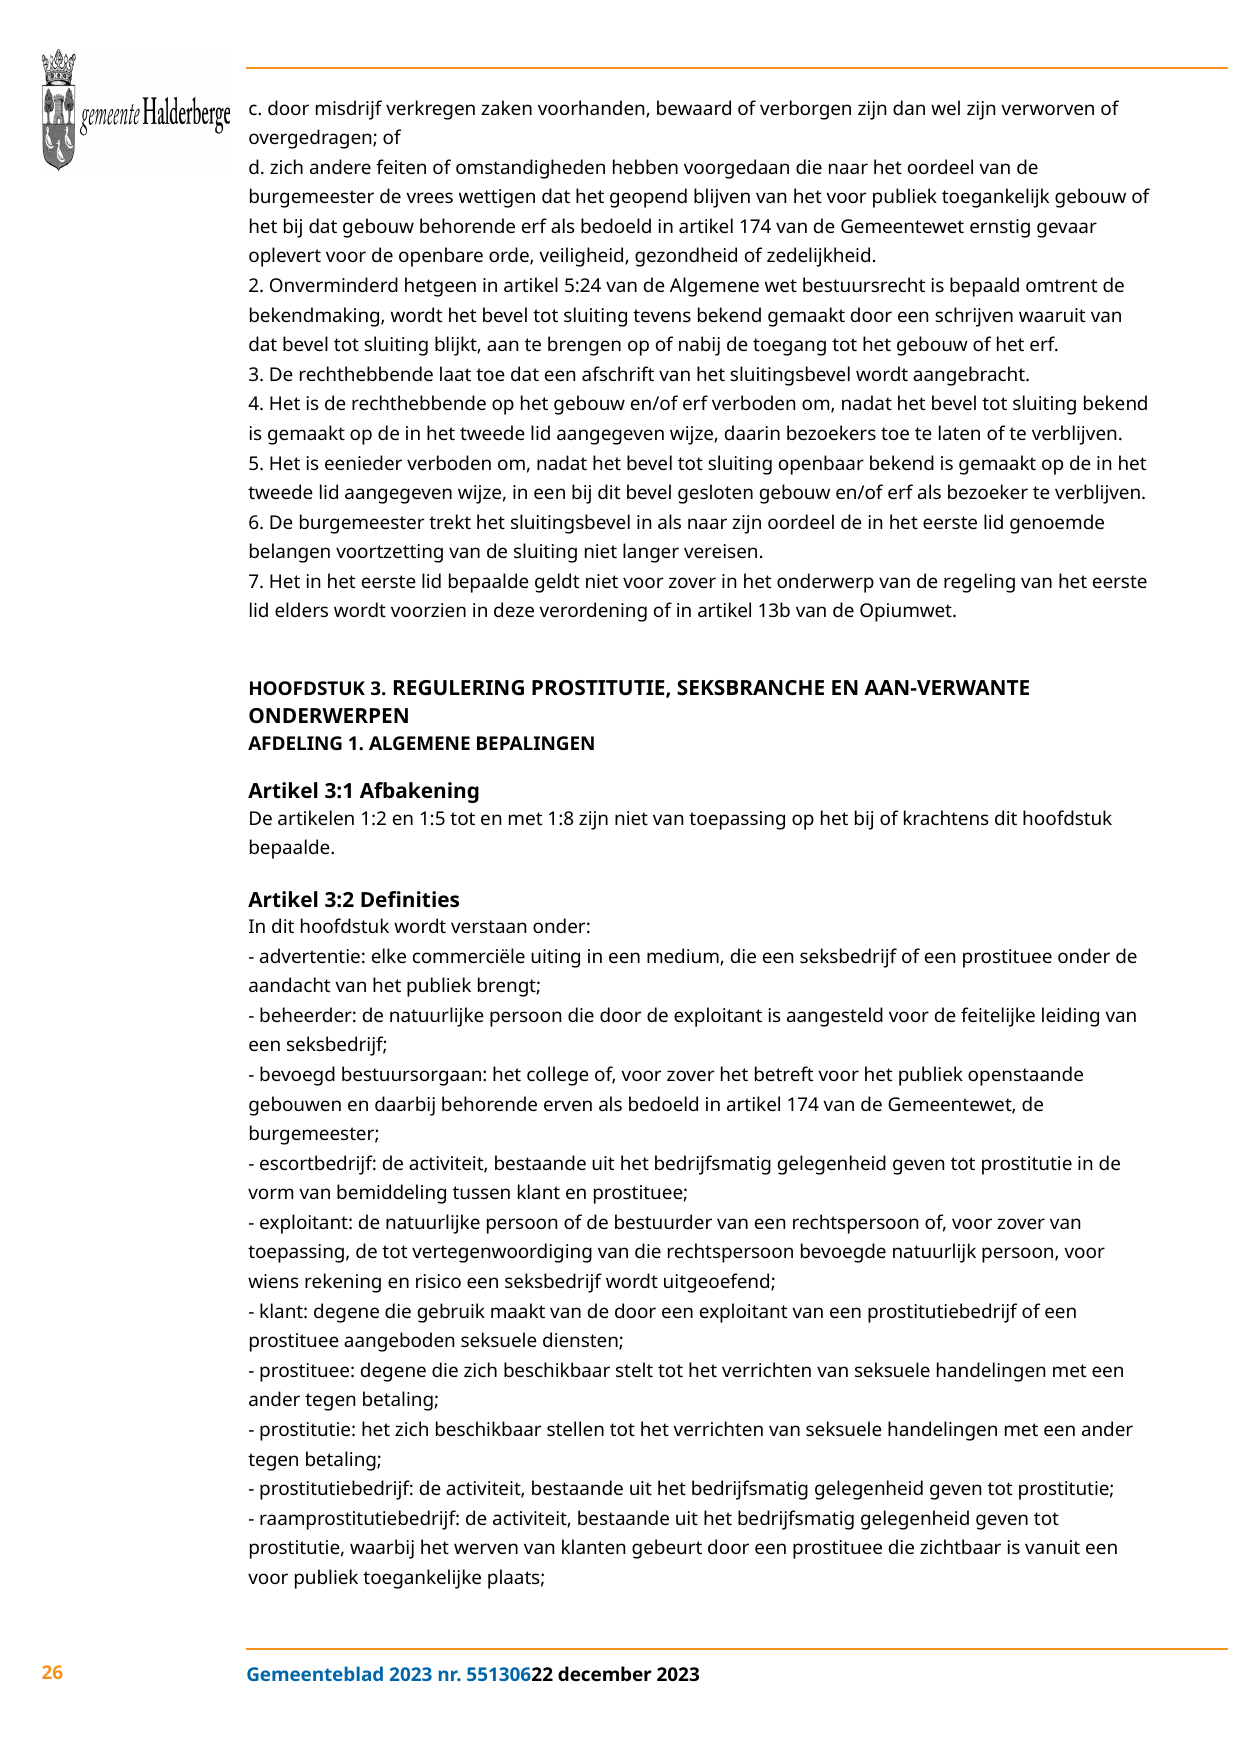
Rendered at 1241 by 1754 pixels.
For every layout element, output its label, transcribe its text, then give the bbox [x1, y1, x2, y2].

text AFDELING 1. ALGEMENE BEPALINGEN [248, 730, 1152, 756]
text Artikel 3:2 Definities [248, 885, 1152, 913]
text - prostitutiebedrijf: de activiteit, bestaande uit het bedrijfsmatig gelegenheid geven tot prostitutie; [248, 1475, 1152, 1501]
text - beheerder: de natuurlijke persoon die door de exploitant is aangesteld voor de feitelijke leiding van een seksbedrijf; [248, 1002, 1152, 1057]
picture [41, 47, 231, 172]
text 6. De burgemeester trekt het sluitingsbevel in als naar zijn oordeel de in het eerste lid genoemde belangen voortzetting van de sluiting niet langer vereisen. [248, 509, 1152, 564]
text - prostituee: degene die zich beschikbaar stelt tot het verrichten van seksuele handelingen met een ander tegen betaling; [248, 1357, 1152, 1412]
text HOOFDSTUK 3. REGULERING PROSTITUTIE, SEKSBRANCHE EN AAN-VERWANTE ONDERWERPEN [248, 673, 1152, 730]
text 2. Onverminderd hetgeen in artikel 5:24 van de Algemene wet bestuursrecht is bepaald omtrent de bekendmaking, wordt het bevel tot sluiting tevens bekend gemaakt door een schrijven waaruit van dat bevel tot sluiting blijkt, aan te brengen op of nabij de toegang tot het gebouw of het erf. [248, 272, 1152, 357]
text In dit hoofdstuk wordt verstaan onder: [248, 913, 1152, 939]
text - advertentie: elke commerciële uiting in een medium, die een seksbedrijf of een prostituee onder de aandacht van het publiek brengt; [248, 943, 1152, 998]
text - prostitutie: het zich beschikbaar stellen tot het verrichten van seksuele handelingen met een ander tegen betaling; [248, 1416, 1152, 1471]
text d. zich andere feiten of omstandigheden hebben voorgedaan die naar het oordeel van de burgemeester de vrees wettigen dat het geopend blijven van het voor publiek toegankelijk gebouw of het bij dat gebouw behorende erf als bedoeld in artikel 174 van de Gemeentewet ernstig gevaar oplevert voor de openbare orde, veiligheid, gezondheid of zedelijkheid. [248, 154, 1152, 268]
text - klant: degene die gebruik maakt van de door een exploitant van een prostitutiebedrijf of een prostituee aangeboden seksuele diensten; [248, 1298, 1152, 1353]
text 3. De rechthebbende laat toe dat een afschrift van het sluitingsbevel wordt aangebracht. [248, 361, 1152, 387]
text 5. Het is eenieder verboden om, nadat het bevel tot sluiting openbaar bekend is gemaakt op de in het tweede lid aangegeven wijze, in een bij dit bevel gesloten gebouw en/of erf als bezoeker te verblijven. [248, 450, 1152, 505]
text c. door misdrijf verkregen zaken voorhanden, bewaard of verborgen zijn dan wel zijn verworven of overgedragen; of [248, 95, 1152, 150]
text 4. Het is de rechthebbende op het gebouw en/of erf verboden om, nadat het bevel tot sluiting bekend is gemaakt op de in het tweede lid aangegeven wijze, daarin bezoekers toe te laten of te verblijven. [248, 391, 1152, 446]
text De artikelen 1:2 en 1:5 tot en met 1:8 zijn niet van toepassing op het bij of krachtens dit hoofdstuk bepaalde. [248, 805, 1152, 860]
text - exploitant: de natuurlijke persoon of de bestuurder van een rechtspersoon of, voor zover van toepassing, de tot vertegenwoordiging van die rechtspersoon bevoegde natuurlijk persoon, voor wiens rekening en risico een seksbedrijf wordt uitgeoefend; [248, 1209, 1152, 1294]
text 7. Het in het eerste lid bepaalde geldt niet voor zover in het onderwerp van de regeling van het eerste lid elders wordt voorzien in deze verordening of in artikel 13b van de Opiumwet. [248, 568, 1152, 623]
text - bevoegd bestuursorgaan: het college of, voor zover het betreft voor het publiek openstaande gebouwen en daarbij behorende erven als bedoeld in artikel 174 van de Gemeentewet, de burgemeester; [248, 1061, 1152, 1146]
text - escortbedrijf: de activiteit, bestaande uit het bedrijfsmatig gelegenheid geven tot prostitutie in de vorm van bemiddeling tussen klant en prostituee; [248, 1150, 1152, 1205]
text - raamprostitutiebedrijf: de activiteit, bestaande uit het bedrijfsmatig gelegenheid geven tot prostitutie, waarbij het werven van klanten gebeurt door een prostituee die zichtbaar is vanuit een voor publiek toegankelijke plaats; [248, 1505, 1152, 1590]
text Artikel 3:1 Afbakening [248, 776, 1152, 805]
